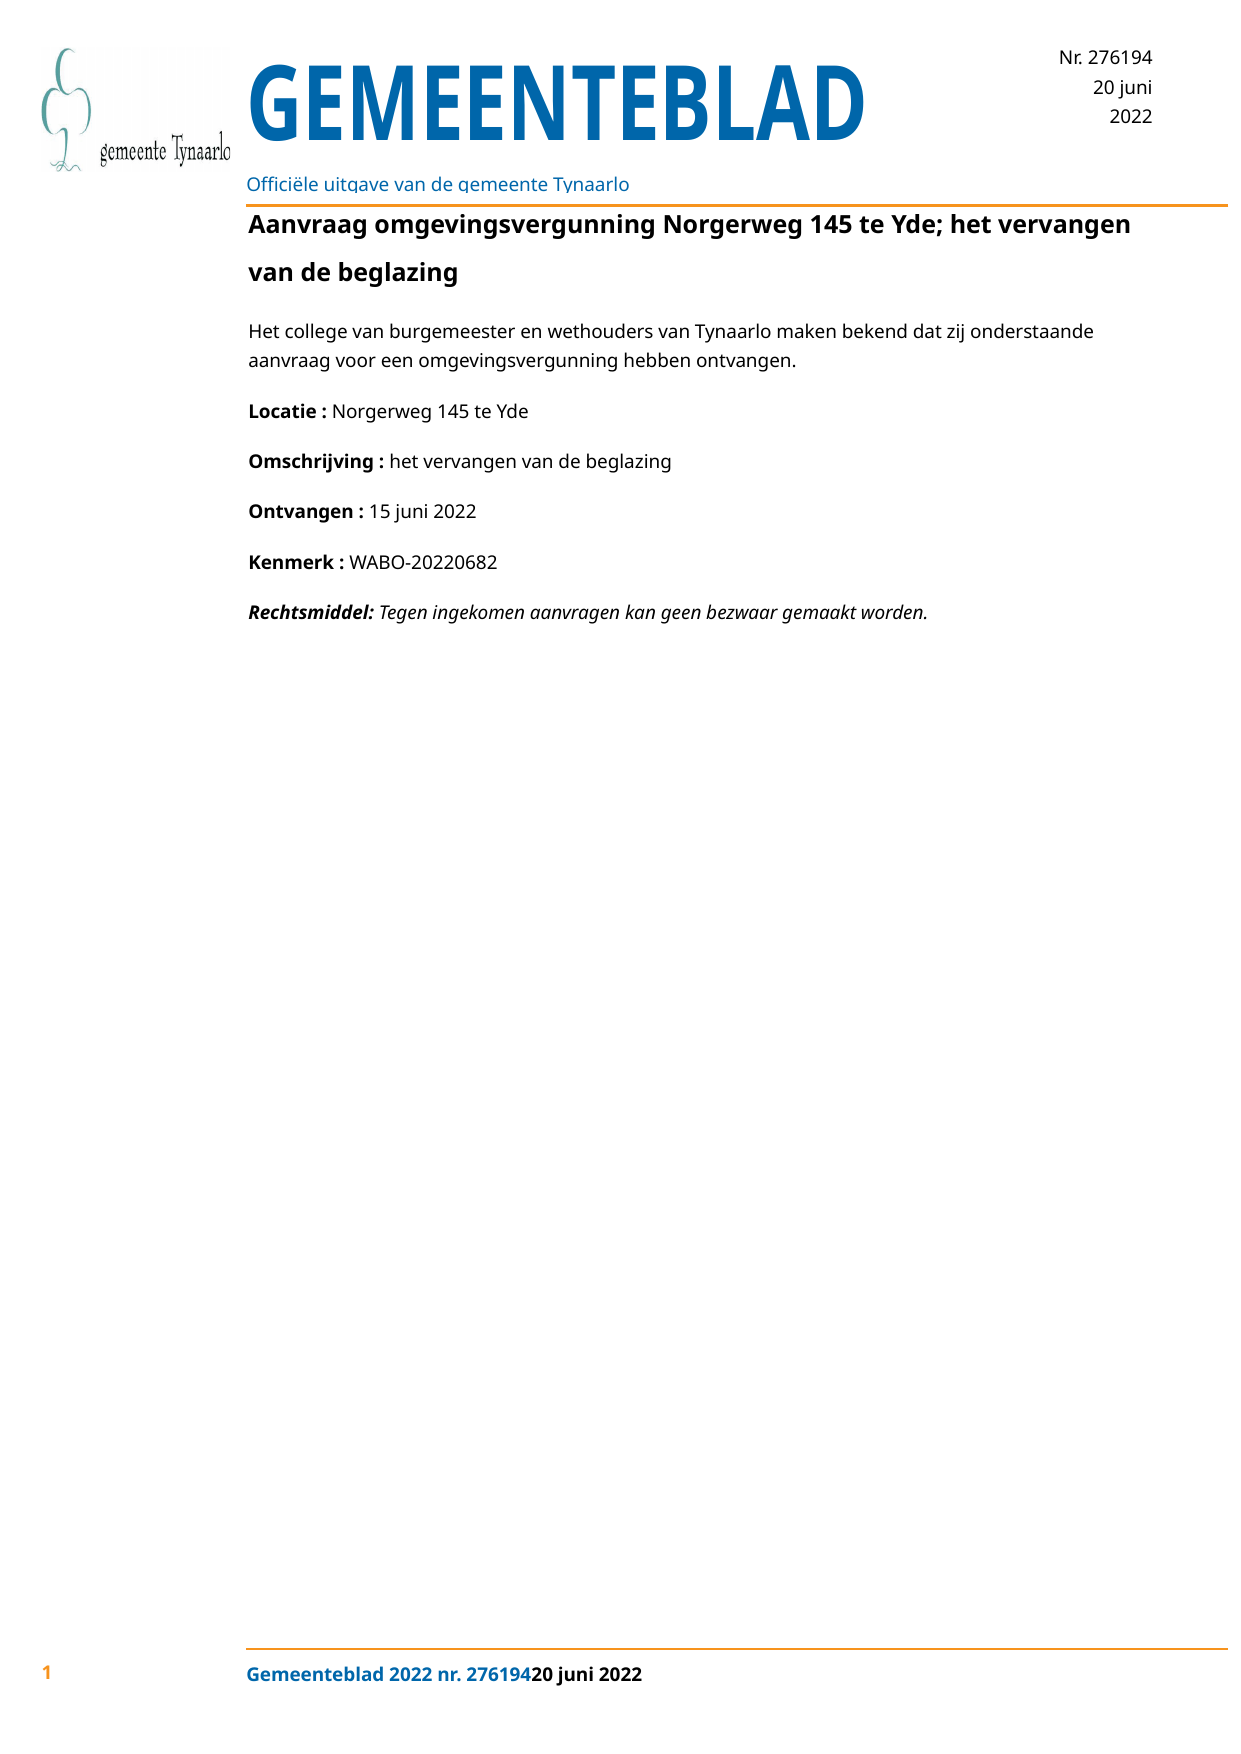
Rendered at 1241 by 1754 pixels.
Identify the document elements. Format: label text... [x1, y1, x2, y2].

text Het college van burgemeester en wethouders van Tynaarlo maken bekend dat zij onderstaande aanvraag voor een omgevingsvergunning hebben ontvangen. [248, 318, 1152, 373]
text Locatie : Norgerweg 145 te Yde [248, 398, 1152, 424]
text Aanvraag omgevingsvergunning Norgerweg 145 te Yde; het vervangen van de beglazing [248, 207, 1152, 288]
text Omschrijving : het vervangen van de beglazing [248, 448, 1152, 474]
picture [41, 47, 231, 172]
text Kenmerk : WABO-20220682 [248, 549, 1152, 575]
text Rechtsmiddel: Tegen ingekomen aanvragen kan geen bezwaar gemaakt worden. [248, 599, 1152, 625]
text Ontvangen : 15 juni 2022 [248, 499, 1152, 524]
